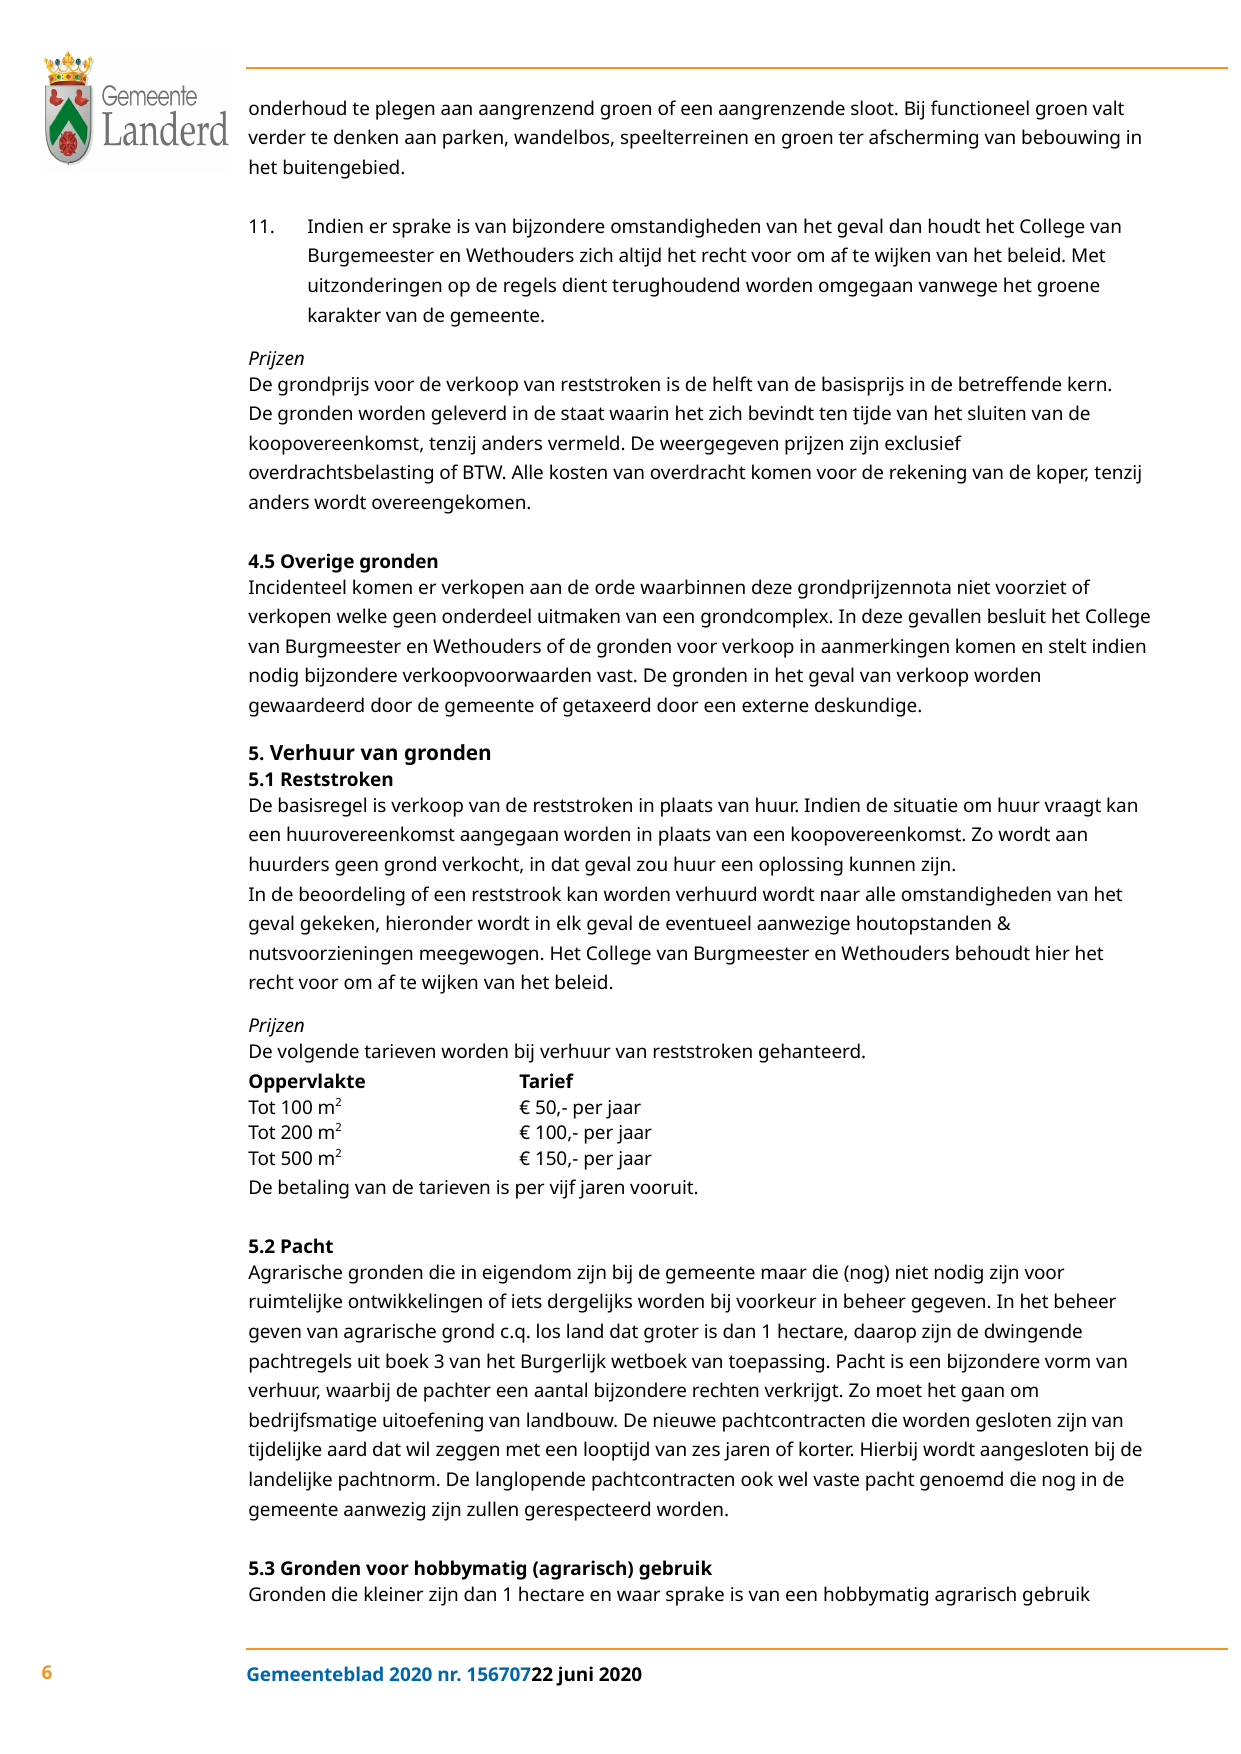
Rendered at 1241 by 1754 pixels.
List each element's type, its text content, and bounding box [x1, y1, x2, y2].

table_cell Tot 500 m2 [248, 1145, 519, 1171]
text De volgende tarieven worden bij verhuur van reststroken gehanteerd. [248, 1038, 1152, 1064]
text De basisregel is verkoop van de reststroken in plaats van huur. Indien de situatie om huur vraagt kan een huurovereenkomst aangegaan worden in plaats van een koopovereenkomst. Zo wordt aan huurders geen grond verkocht, in dat geval zou huur een oplossing kunnen zijn. [248, 792, 1152, 877]
table_cell € 50,- per jaar [519, 1094, 1152, 1119]
text Agrarische gronden die in eigendom zijn bij de gemeente maar die (nog) niet nodig zijn voor ruimtelijke ontwikkelingen of iets dergelijks worden bij voorkeur in beheer gegeven. In het beheer geven van agrarische grond c.q. los land dat groter is dan 1 hectare, daarop zijn de dwingende pachtregels uit boek 3 van het Burgerlijk wetboek van toepassing. Pacht is een bijzondere vorm van verhuur, waarbij de pachter een aantal bijzondere rechten verkrijgt. Zo moet het gaan om bedrijfsmatige uitoefening van landbouw. De nieuwe pachtcontracten die worden gesloten zijn van tijdelijke aard dat wil zeggen met een looptijd van zes jaren of korter. Hierbij wordt aangesloten bij de landelijke pachtnorm. De langlopende pachtcontracten ook wel vaste pacht genoemd die nog in de gemeente aanwezig zijn zullen gerespecteerd worden. [248, 1259, 1152, 1522]
picture [41, 47, 231, 172]
text 5. Verhuur van gronden [248, 738, 1152, 766]
text In de beoordeling of een reststrook kan worden verhuurd wordt naar alle omstandigheden van het geval gekeken, hieronder wordt in elk geval de eventueel aanwezige houtopstanden & nutsvoorzieningen meegewogen. Het College van Burgmeester en Wethouders behoudt hier het recht voor om af te wijken van het beleid. [248, 881, 1152, 995]
table_cell Tot 200 m2 [248, 1120, 519, 1145]
text De grondprijs voor de verkoop van reststroken is de helft van de basisprijs in de betreffende kern. [248, 371, 1152, 396]
text Prijzen [248, 345, 1152, 371]
text 5.3 Gronden voor hobbymatig (agrarisch) gebruik [248, 1555, 1152, 1581]
table_cell Tot 100 m2 [248, 1094, 519, 1119]
table_header Oppervlakte [248, 1068, 519, 1094]
list Indien er sprake is van bijzondere omstandigheden van het geval dan houdt het College van Burgemeester en Wethouders zich altijd het recht voor om af te wijken van het beleid. Met uitzonderingen op de regels dient terughoudend worden omgegaan vanwege het groene karakter van de gemeente. [248, 213, 1152, 328]
table_cell € 100,- per jaar [519, 1120, 1152, 1145]
text 4.5 Overige gronden [248, 548, 1152, 574]
text 5.2 Pacht [248, 1233, 1152, 1259]
text Prijzen [248, 1013, 1152, 1038]
table_cell € 150,- per jaar [519, 1145, 1152, 1171]
text Incidenteel komen er verkopen aan de orde waarbinnen deze grondprijzennota niet voorziet of verkopen welke geen onderdeel uitmaken van een grondcomplex. In deze gevallen besluit het College van Burgmeester en Wethouders of de gronden voor verkoop in aanmerkingen komen en stelt indien nodig bijzondere verkoopvoorwaarden vast. De gronden in het geval van verkoop worden gewaardeerd door de gemeente of getaxeerd door een externe deskundige. [248, 574, 1152, 718]
text De betaling van de tarieven is per vijf jaren vooruit. [248, 1174, 1152, 1200]
table_header Tarief [519, 1068, 1152, 1094]
text 5.1 Reststroken [248, 766, 1152, 792]
text Gronden die kleiner zijn dan 1 hectare en waar sprake is van een hobbymatig agrarisch gebruik [248, 1581, 1152, 1606]
text De gronden worden geleverd in de staat waarin het zich bevindt ten tijde van het sluiten van de koopovereenkomst, tenzij anders vermeld. De weergegeven prijzen zijn exclusief overdrachtsbelasting of BTW. Alle kosten van overdracht komen voor de rekening van de koper, tenzij anders wordt overeengekomen. [248, 400, 1152, 515]
text onderhoud te plegen aan aangrenzend groen of een aangrenzende sloot. Bij functioneel groen valt verder te denken aan parken, wandelbos, speelterreinen en groen ter afscherming van bebouwing in het buitengebied. [248, 95, 1152, 180]
